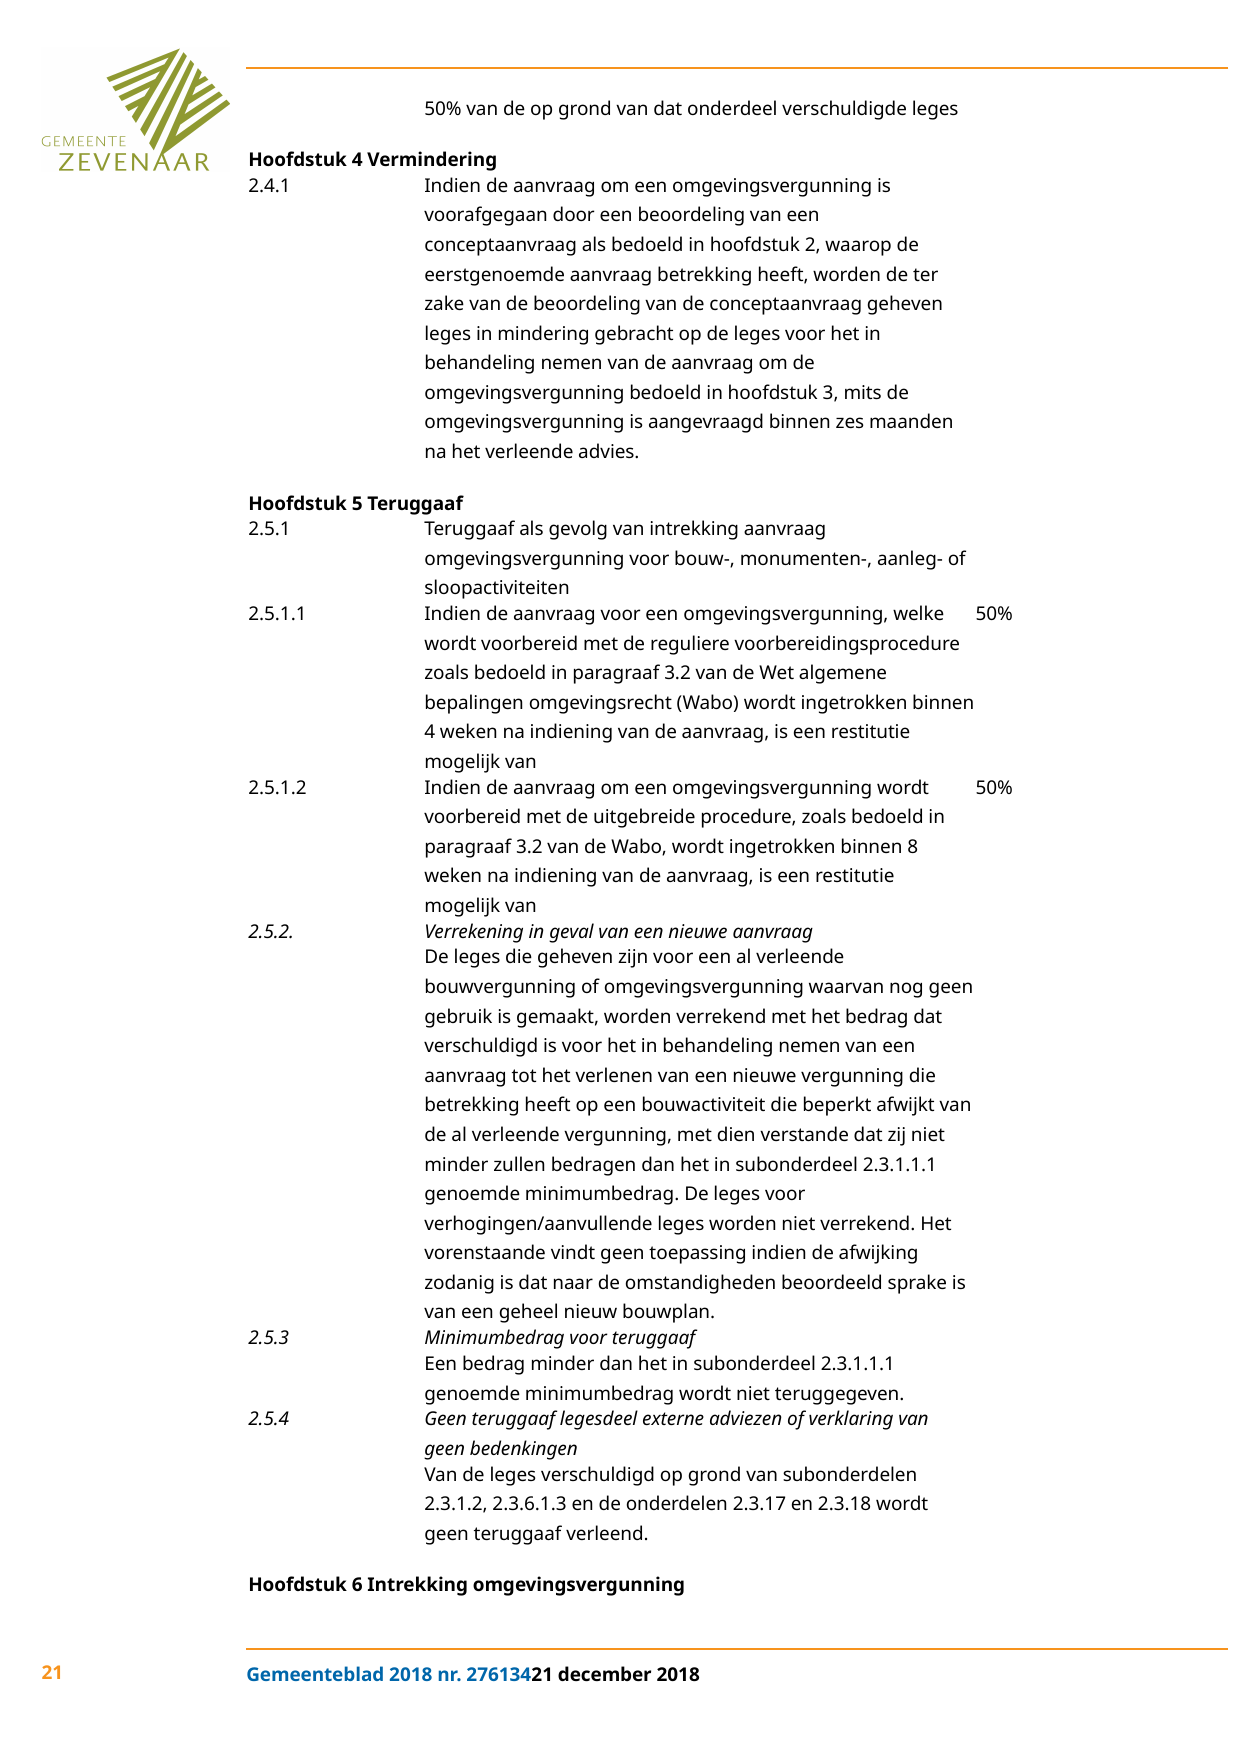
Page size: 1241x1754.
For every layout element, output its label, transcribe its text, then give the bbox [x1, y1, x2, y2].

table_cell [975, 1350, 1152, 1406]
table_cell [248, 1350, 424, 1406]
table_cell Geen teruggaaf legesdeel externe adviezen of verklaring van geen bedenkingen [424, 1406, 975, 1461]
table_cell [975, 95, 1152, 121]
table_cell Hoofdstuk 6 Intrekking omgevingsvergunning [248, 1571, 1152, 1597]
table_cell 50% van de op grond van dat onderdeel verschuldigde leges [424, 95, 975, 121]
table_cell De leges die geheven zijn voor een al verleende bouwvergunning of omgevingsvergunning waarvan nog geen gebruik is gemaakt, worden verrekend met het bedrag dat verschuldigd is voor het in behandeling nemen van een aanvraag tot het verlenen van een nieuwe vergunning die betrekking heeft op een bouwactiviteit die beperkt afwijkt van de al verleende vergunning, met dien verstande dat zij niet minder zullen bedragen dan het in subonderdeel 2.3.1.1.1 genoemde minimumbedrag. De leges voor verhogingen/aanvullende leges worden niet verrekend. Het vorenstaande vindt geen toepassing indien de afwijking zodanig is dat naar de omstandigheden beoordeeld sprake is van een geheel nieuw bouwplan. [424, 944, 975, 1324]
table_cell 2.5.3 [248, 1325, 424, 1350]
table_cell Hoofdstuk 5 Teruggaaf [248, 490, 1152, 515]
table_cell Verrekening in geval van een nieuwe aanvraag [424, 918, 975, 944]
table_cell 50% [975, 600, 1152, 774]
table_cell Indien de aanvraag om een omgevingsvergunning is voorafgegaan door een beoordeling van een conceptaanvraag als bedoeld in hoofdstuk 2, waarop de eerstgenoemde aanvraag betrekking heeft, worden de ter zake van de beoordeling van de conceptaanvraag geheven leges in mindering gebracht op de leges voor het in behandeling nemen van de aanvraag om de omgevingsvergunning bedoeld in hoofdstuk 3, mits de omgevingsvergunning is aangevraagd binnen zes maanden na het verleende advies. [424, 172, 975, 464]
table_cell 2.4.1 [248, 172, 424, 464]
table_cell Van de leges verschuldigd op grond van subonderdelen 2.3.1.2, 2.3.6.1.3 en de onderdelen 2.3.17 en 2.3.18 wordt geen teruggaaf verleend. [424, 1461, 975, 1546]
table_cell [975, 1406, 1152, 1461]
table_cell Teruggaaf als gevolg van intrekking aanvraag omgevingsvergunning voor bouw-, monumenten-, aanleg- of sloopactiviteiten [424, 515, 975, 600]
table_cell 50% [975, 774, 1152, 918]
table_cell [248, 1546, 1152, 1571]
table_cell 2.5.1.1 [248, 600, 424, 774]
table_cell [975, 515, 1152, 600]
table_cell [975, 918, 1152, 944]
table_cell [248, 95, 424, 121]
table_cell 2.5.2. [248, 918, 424, 944]
table_cell [248, 1461, 424, 1546]
table_cell 2.5.1 [248, 515, 424, 600]
table_cell [975, 944, 1152, 1324]
table_cell Hoofdstuk 4 Vermindering [248, 146, 1152, 172]
table_cell Indien de aanvraag om een omgevingsvergunning wordt voorbereid met de uitgebreide procedure, zoals bedoeld in paragraaf 3.2 van de Wabo, wordt ingetrokken binnen 8 weken na indiening van de aanvraag, is een restitutie mogelijk van [424, 774, 975, 918]
table_cell [248, 121, 1152, 146]
table_cell Een bedrag minder dan het in subonderdeel 2.3.1.1.1 genoemde minimumbedrag wordt niet teruggegeven. [424, 1350, 975, 1406]
table_cell [248, 944, 424, 1324]
table_cell [975, 1325, 1152, 1350]
table_cell 2.5.4 [248, 1406, 424, 1461]
table_cell Minimumbedrag voor teruggaaf [424, 1325, 975, 1350]
picture [41, 47, 231, 172]
table_cell Indien de aanvraag voor een omgevingsvergunning, welke wordt voorbereid met de reguliere voorbereidingsprocedure zoals bedoeld in paragraaf 3.2 van de Wet algemene bepalingen omgevingsrecht (Wabo) wordt ingetrokken binnen 4 weken na indiening van de aanvraag, is een restitutie mogelijk van [424, 600, 975, 774]
table_cell [975, 1461, 1152, 1546]
table_cell [248, 464, 1152, 490]
table_cell [975, 172, 1152, 464]
table_cell 2.5.1.2 [248, 774, 424, 918]
